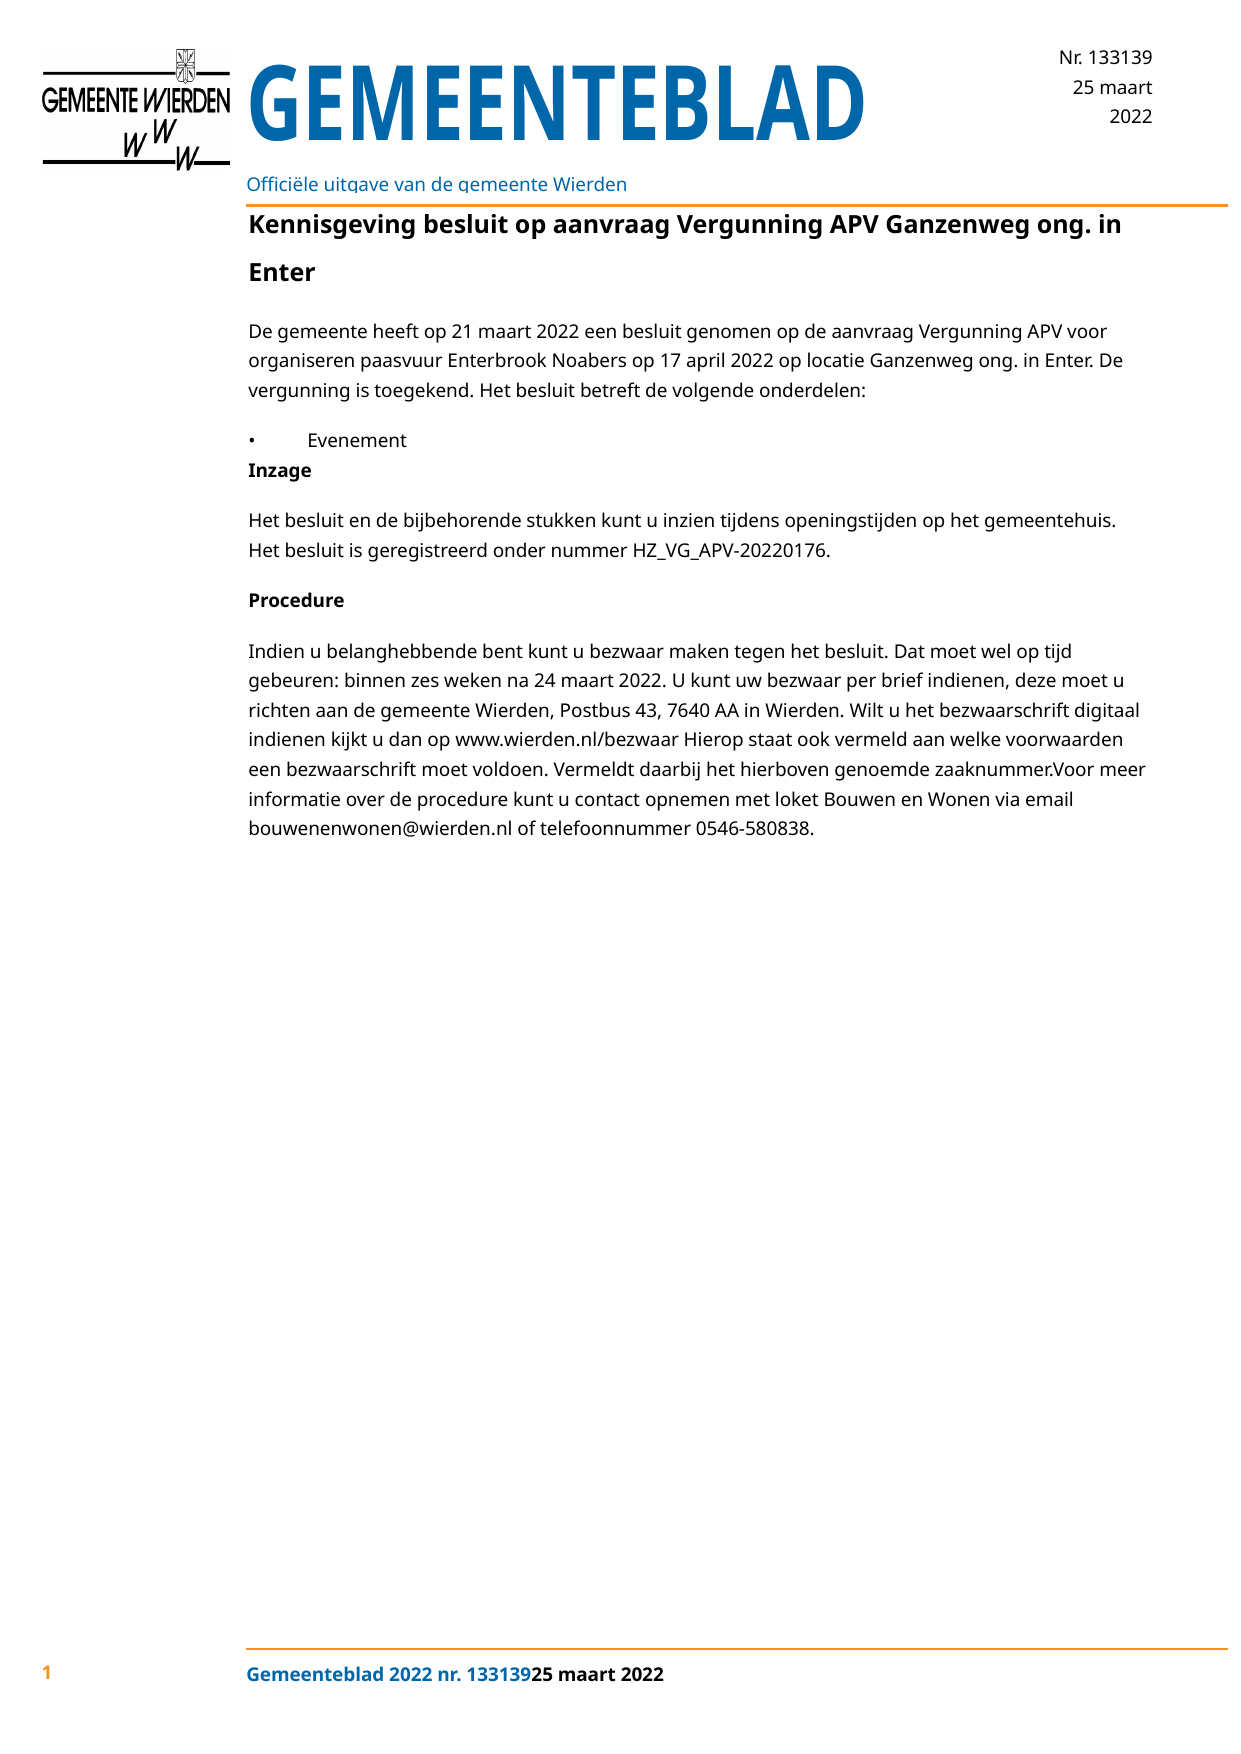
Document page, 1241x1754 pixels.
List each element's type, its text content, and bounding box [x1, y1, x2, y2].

picture [41, 47, 231, 172]
text Indien u belanghebbende bent kunt u bezwaar maken tegen het besluit. Dat moet wel op tijd gebeuren: binnen zes weken na 24 maart 2022. U kunt uw bezwaar per brief indienen, deze moet u richten aan de gemeente Wierden, Postbus 43, 7640 AA in Wierden. Wilt u het bezwaarschrift digitaal indienen kijkt u dan op www.wierden.nl/bezwaar Hierop staat ook vermeld aan welke voorwaarden een bezwaarschrift moet voldoen. Vermeldt daarbij het hierboven genoemde zaaknummer.Voor meer informatie over de procedure kunt u contact opnemen met loket Bouwen en Wonen via email bouwenenwonen@wierden.nl of telefoonnummer 0546-580838. [248, 638, 1152, 841]
list Evenement [248, 427, 1152, 453]
text Procedure [248, 587, 1152, 613]
text De gemeente heeft op 21 maart 2022 een besluit genomen op de aanvraag Vergunning APV voor organiseren paasvuur Enterbrook Noabers op 17 april 2022 op locatie Ganzenweg ong. in Enter. De vergunning is toegekend. Het besluit betreft de volgende onderdelen: [248, 318, 1152, 403]
text Het besluit en de bijbehorende stukken kunt u inzien tijdens openingstijden op het gemeentehuis. Het besluit is geregistreerd onder nummer HZ_VG_APV-20220176. [248, 507, 1152, 563]
text Kennisgeving besluit op aanvraag Vergunning APV Ganzenweg ong. in Enter [248, 207, 1152, 288]
text Inzage [248, 457, 1152, 483]
